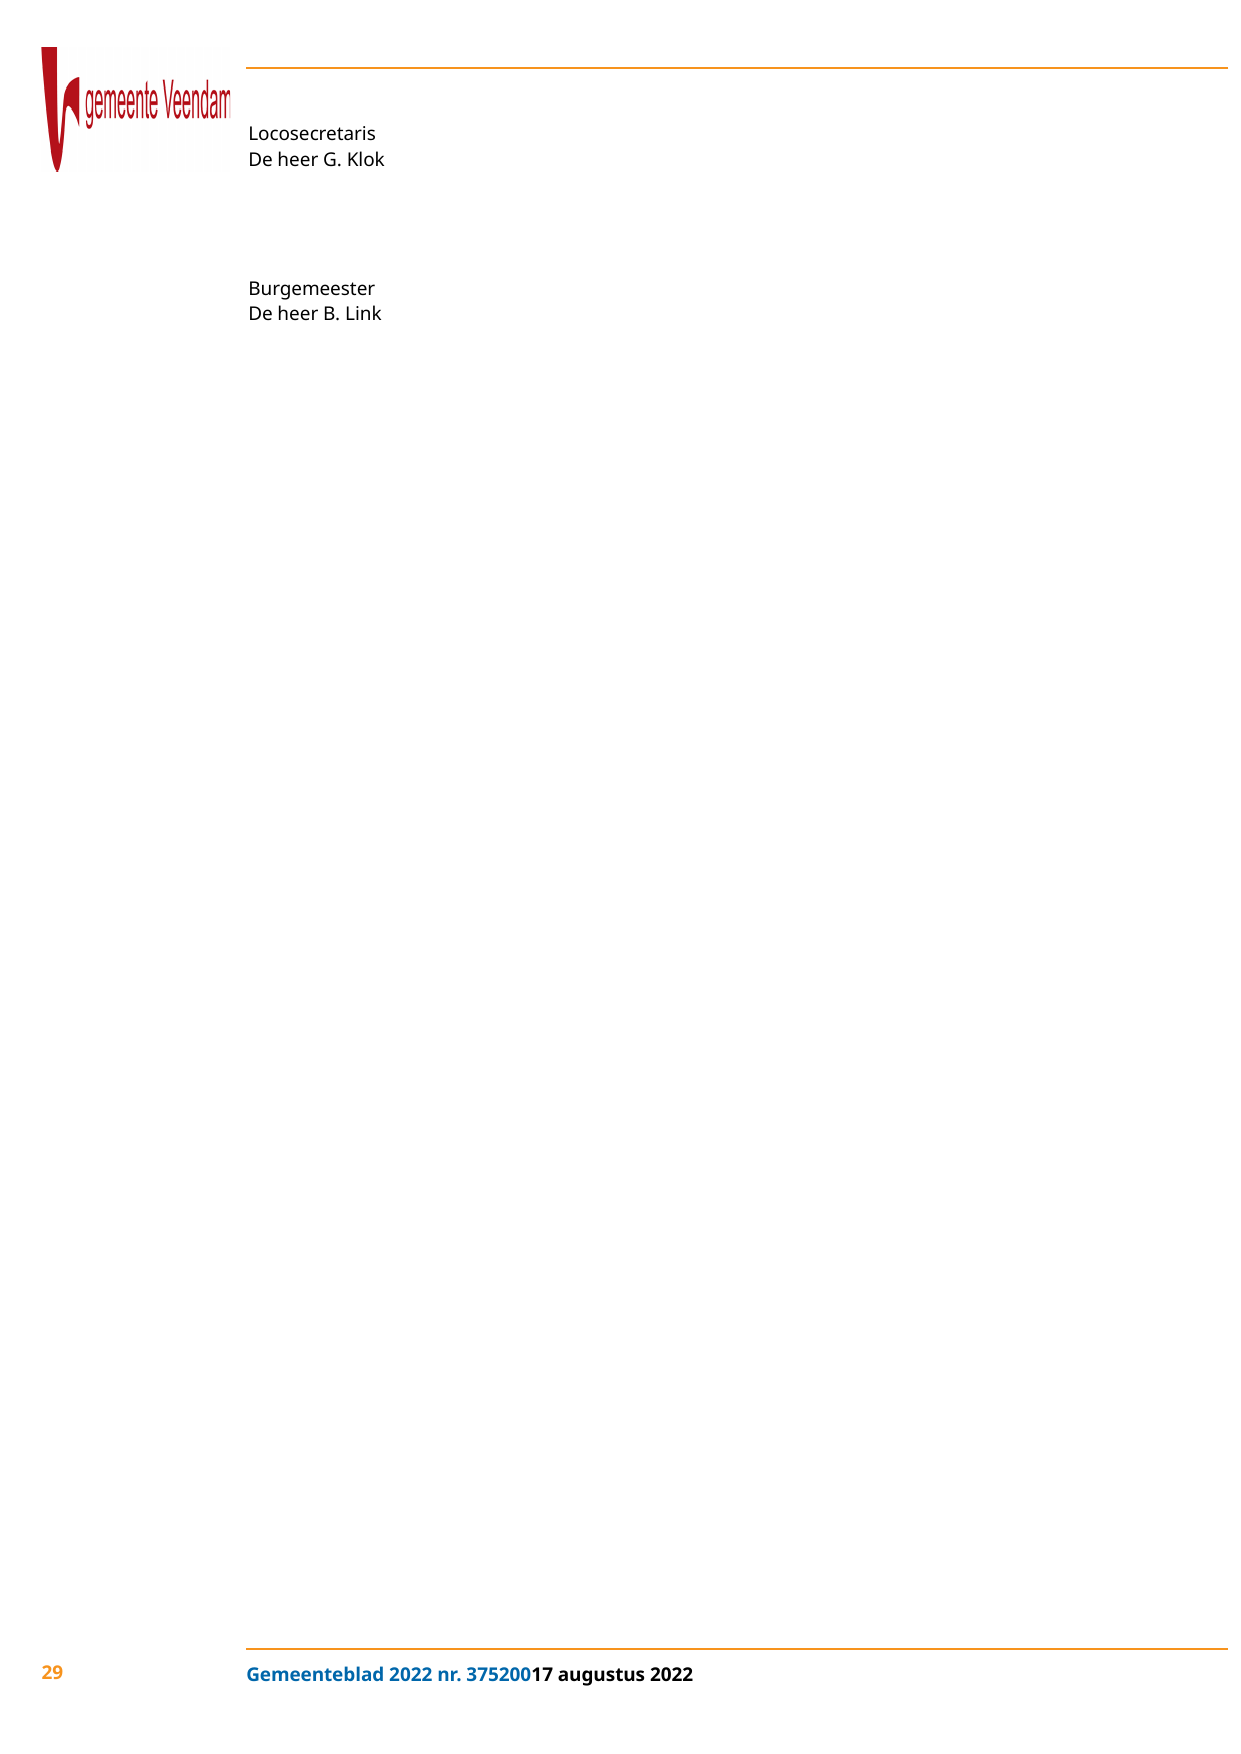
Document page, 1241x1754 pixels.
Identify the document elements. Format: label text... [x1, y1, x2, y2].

text Locosecretaris [248, 121, 1152, 146]
picture [41, 47, 231, 172]
text De heer B. Link [248, 301, 1152, 326]
text Burgemeester [248, 275, 1152, 301]
text De heer G. Klok [248, 146, 1152, 172]
